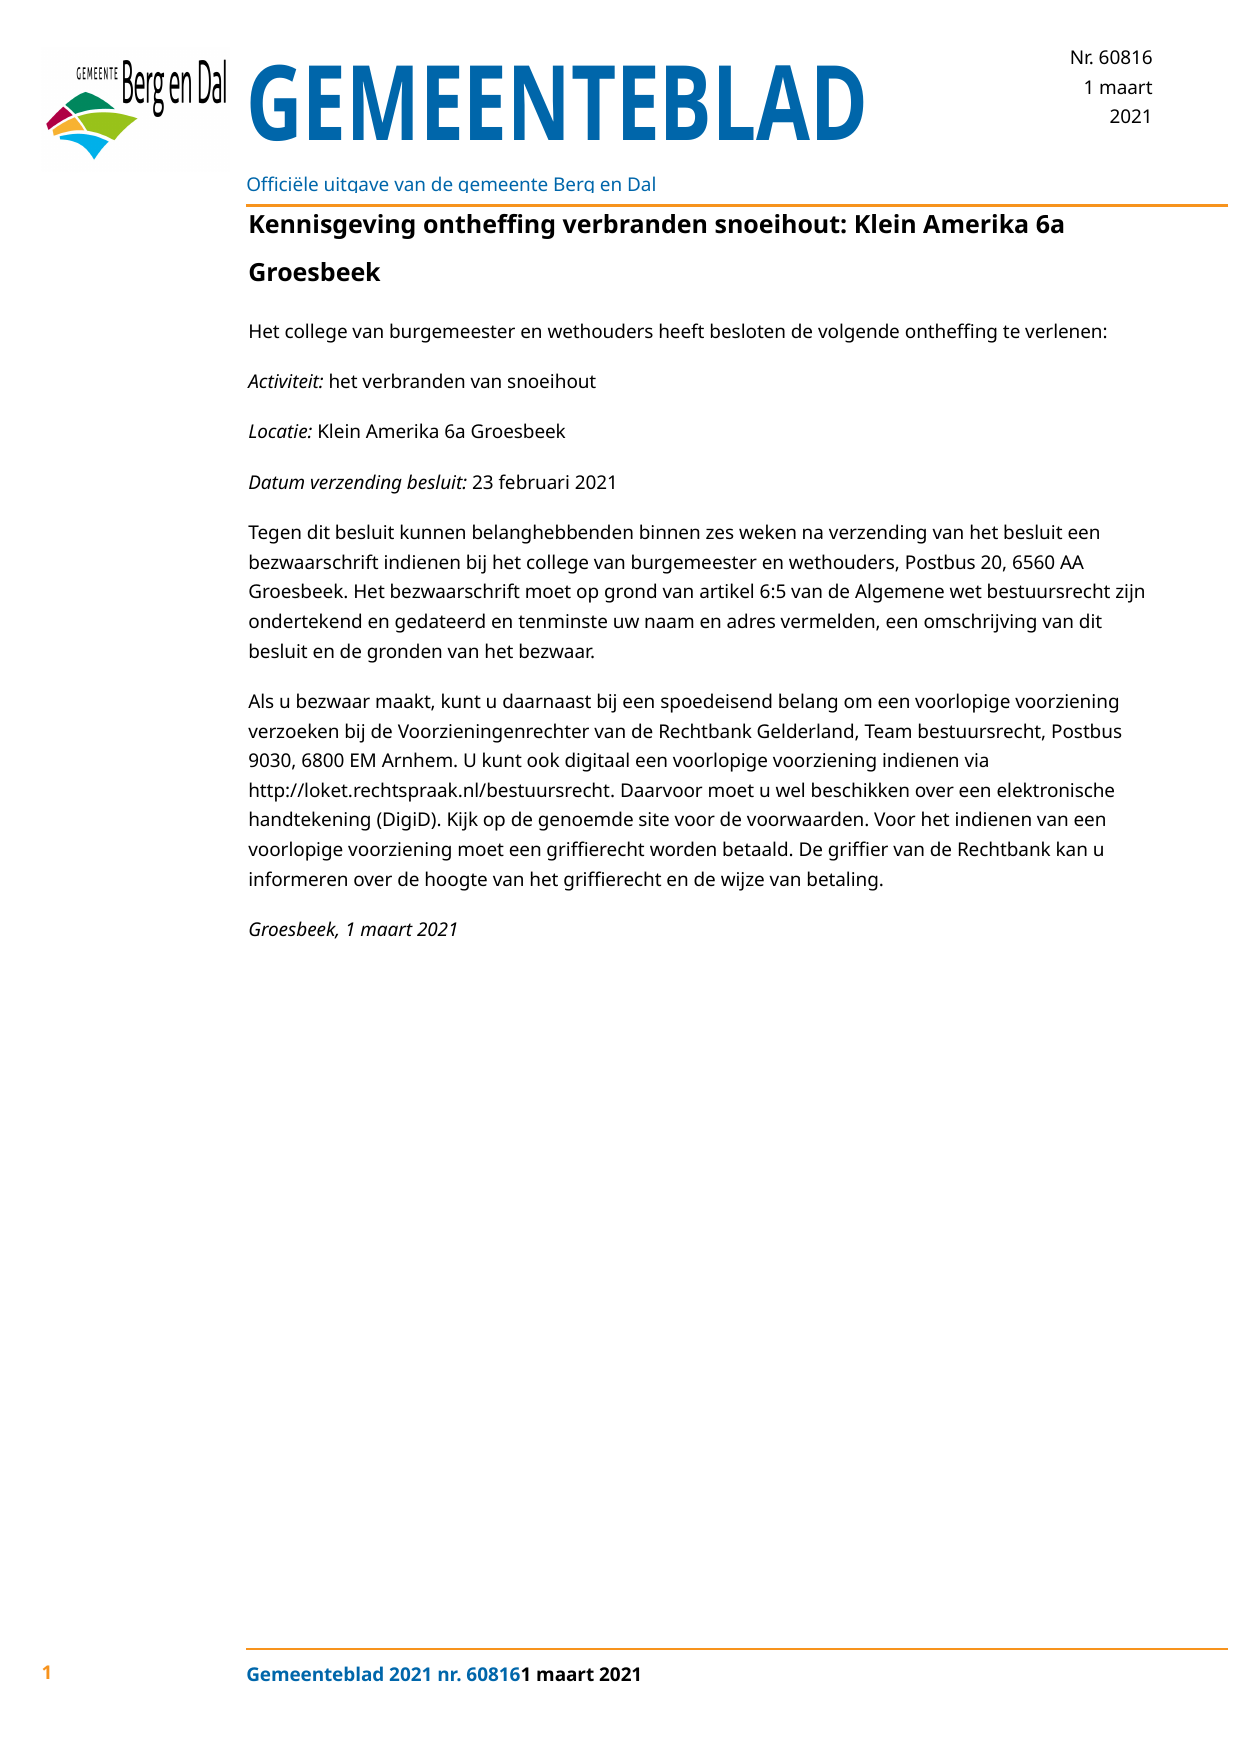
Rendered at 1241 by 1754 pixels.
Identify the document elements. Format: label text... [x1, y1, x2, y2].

text Het college van burgemeester en wethouders heeft besloten de volgende ontheffing te verlenen: [248, 318, 1152, 344]
text Als u bezwaar maakt, kunt u daarnaast bij een spoedeisend belang om een voorlopige voorziening verzoeken bij de Voorzieningenrechter van de Rechtbank Gelderland, Team bestuursrecht, Postbus 9030, 6800 EM Arnhem. U kunt ook digitaal een voorlopige voorziening indienen via http://loket.rechtspraak.nl/bestuursrecht. Daarvoor moet u wel beschikken over een elektronische handtekening (DigiD). Kijk op de genoemde site voor de voorwaarden. Voor het indienen van een voorlopige voorziening moet een griffierecht worden betaald. De griffier van de Rechtbank kan u informeren over de hoogte van het griffierecht en de wijze van betaling. [248, 688, 1152, 892]
text Tegen dit besluit kunnen belanghebbenden binnen zes weken na verzending van het besluit een bezwaarschrift indienen bij het college van burgemeester en wethouders, Postbus 20, 6560 AA Groesbeek. Het bezwaarschrift moet op grond van artikel 6:5 van de Algemene wet bestuursrecht zijn ondertekend en gedateerd en tenminste uw naam en adres vermelden, een omschrijving van dit besluit en de gronden van het bezwaar. [248, 519, 1152, 664]
text Groesbeek, 1 maart 2021 [248, 916, 1152, 942]
picture [41, 47, 231, 172]
text Kennisgeving ontheffing verbranden snoeihout: Klein Amerika 6a Groesbeek [248, 207, 1152, 288]
text Activiteit: het verbranden van snoeihout [248, 368, 1152, 394]
text Datum verzending besluit: 23 februari 2021 [248, 469, 1152, 495]
text Locatie: Klein Amerika 6a Groesbeek [248, 419, 1152, 444]
